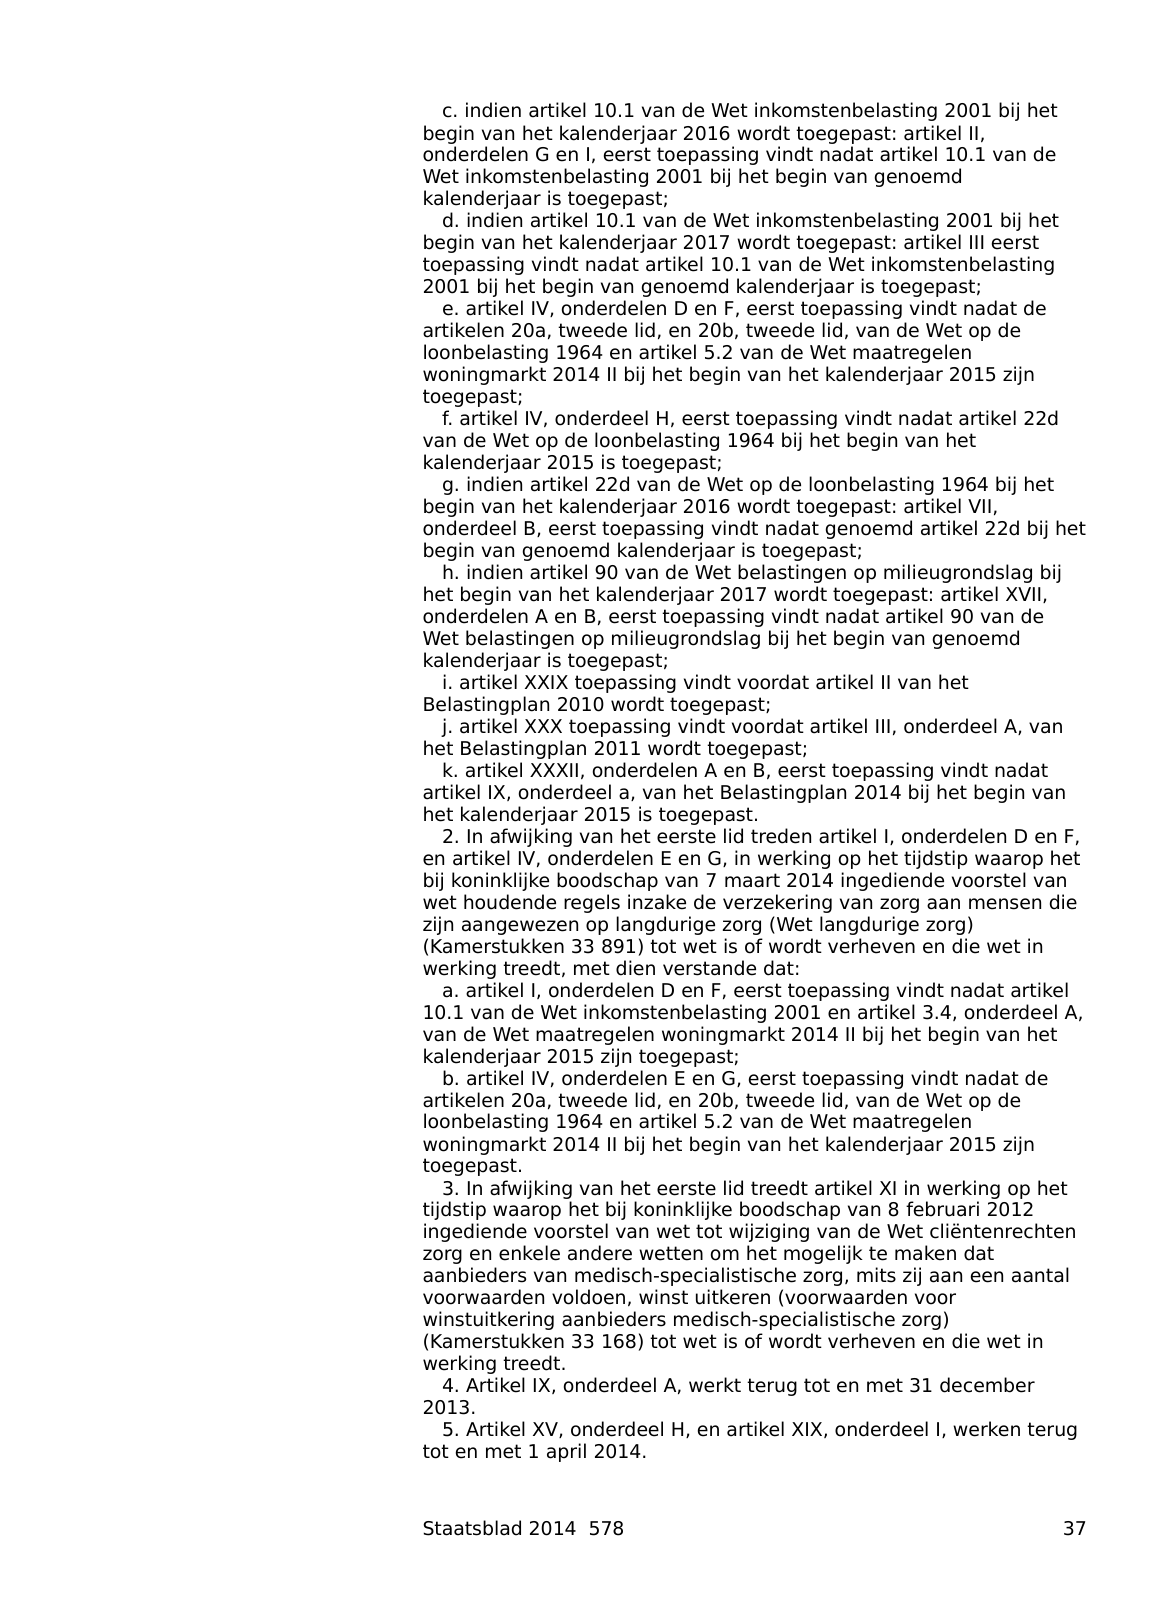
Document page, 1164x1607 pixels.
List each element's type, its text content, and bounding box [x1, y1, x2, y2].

text g. indien artikel 22d van de Wet op de loonbelasting 1964 bij het begin van het kalenderjaar 2016 wordt toegepast: artikel VII, onderdeel B, eerst toepassing vindt nadat genoemd artikel 22d bij het begin van genoemd kalenderjaar is toegepast; [422, 474, 1087, 562]
text h. indien artikel 90 van de Wet belastingen op milieugrondslag bij het begin van het kalenderjaar 2017 wordt toegepast: artikel XVII, onderdelen A en B, eerst toepassing vindt nadat artikel 90 van de Wet belastingen op milieugrondslag bij het begin van genoemd kalenderjaar is toegepast; [422, 562, 1087, 672]
text a. artikel I, onderdelen D en F, eerst toepassing vindt nadat artikel 10.1 van de Wet inkomstenbelasting 2001 en artikel 3.4, onderdeel A, van de Wet maatregelen woningmarkt 2014 II bij het begin van het kalenderjaar 2015 zijn toegepast; [422, 979, 1087, 1067]
text j. artikel XXX toepassing vindt voordat artikel III, onderdeel A, van het Belastingplan 2011 wordt toegepast; [422, 716, 1087, 760]
text 4. Artikel IX, onderdeel A, werkt terug tot en met 31 december 2013. [422, 1375, 1087, 1419]
text i. artikel XXIX toepassing vindt voordat artikel II van het Belastingplan 2010 wordt toegepast; [422, 672, 1087, 716]
text k. artikel XXXII, onderdelen A en B, eerst toepassing vindt nadat artikel IX, onderdeel a, van het Belastingplan 2014 bij het begin van het kalenderjaar 2015 is toegepast. [422, 760, 1087, 826]
text b. artikel IV, onderdelen E en G, eerst toepassing vindt nadat de artikelen 20a, tweede lid, en 20b, tweede lid, van de Wet op de loonbelasting 1964 en artikel 5.2 van de Wet maatregelen woningmarkt 2014 II bij het begin van het kalenderjaar 2015 zijn toegepast. [422, 1067, 1087, 1177]
text d. indien artikel 10.1 van de Wet inkomstenbelasting 2001 bij het begin van het kalenderjaar 2017 wordt toegepast: artikel III eerst toepassing vindt nadat artikel 10.1 van de Wet inkomstenbelasting 2001 bij het begin van genoemd kalenderjaar is toegepast; [422, 210, 1087, 298]
text f. artikel IV, onderdeel H, eerst toepassing vindt nadat artikel 22d van de Wet op de loonbelasting 1964 bij het begin van het kalenderjaar 2015 is toegepast; [422, 408, 1087, 474]
text 5. Artikel XV, onderdeel H, en artikel XIX, onderdeel I, werken terug tot en met 1 april 2014. [422, 1419, 1087, 1463]
text c. indien artikel 10.1 van de Wet inkomstenbelasting 2001 bij het begin van het kalenderjaar 2016 wordt toegepast: artikel II, onderdelen G en I, eerst toepassing vindt nadat artikel 10.1 van de Wet inkomstenbelasting 2001 bij het begin van genoemd kalenderjaar is toegepast; [422, 100, 1087, 210]
text 2. In afwijking van het eerste lid treden artikel I, onderdelen D en F, en artikel IV, onderdelen E en G, in werking op het tijdstip waarop het bij koninklijke boodschap van 7 maart 2014 ingediende voorstel van wet houdende regels inzake de verzekering van zorg aan mensen die zijn aangewezen op langdurige zorg (Wet langdurige zorg) (Kamerstukken 33 891) tot wet is of wordt verheven en die wet in werking treedt, met dien verstande dat: [422, 826, 1087, 979]
text e. artikel IV, onderdelen D en F, eerst toepassing vindt nadat de artikelen 20a, tweede lid, en 20b, tweede lid, van de Wet op de loonbelasting 1964 en artikel 5.2 van de Wet maatregelen woningmarkt 2014 II bij het begin van het kalenderjaar 2015 zijn toegepast; [422, 298, 1087, 408]
text 3. In afwijking van het eerste lid treedt artikel XI in werking op het tijdstip waarop het bij koninklijke boodschap van 8 februari 2012 ingediende voorstel van wet tot wijziging van de Wet cliëntenrechten zorg en enkele andere wetten om het mogelijk te maken dat aanbieders van medisch-specialistische zorg, mits zij aan een aantal voorwaarden voldoen, winst uitkeren (voorwaarden voor winstuitkering aanbieders medisch-specialistische zorg) (Kamerstukken 33 168) tot wet is of wordt verheven en die wet in werking treedt. [422, 1177, 1087, 1375]
